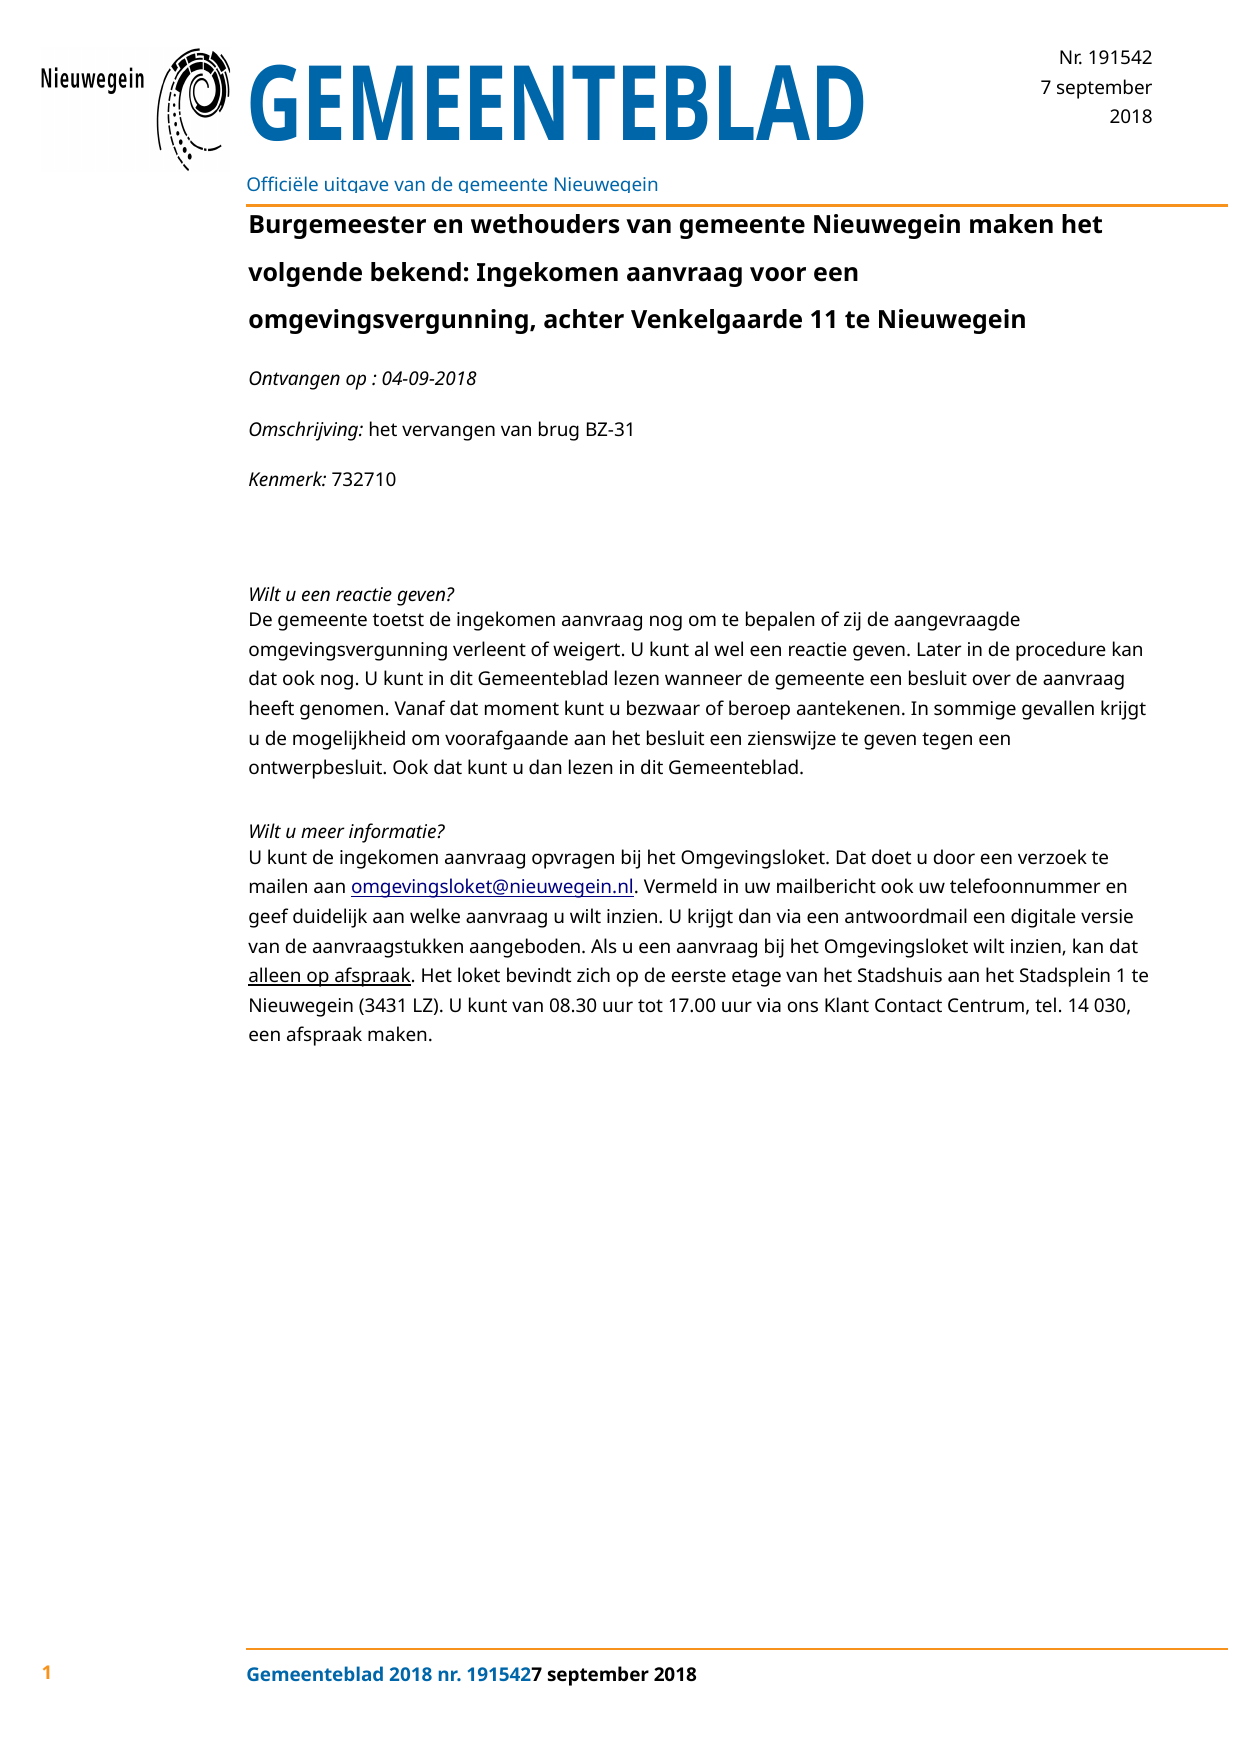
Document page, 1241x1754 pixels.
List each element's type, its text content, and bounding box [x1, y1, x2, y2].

text Omschrijving: het vervangen van brug BZ-31 [248, 416, 1152, 442]
text U kunt de ingekomen aanvraag opvragen bij het Omgevingsloket. Dat doet u door een verzoek te mailen aan omgevingsloket@nieuwegein.nl. Vermeld in uw mailbericht ook uw telefoonnummer en geef duidelijk aan welke aanvraag u wilt inzien. U krijgt dan via een antwoordmail een digitale versie van de aanvraagstukken aangeboden. Als u een aanvraag bij het Omgevingsloket wilt inzien, kan dat alleen op afspraak. Het loket bevindt zich op de eerste etage van het Stadshuis aan het Stadsplein 1 te Nieuwegein (3431 LZ). U kunt van 08.30 uur tot 17.00 uur via ons Klant Contact Centrum, tel. 14 030, een afspraak maken. [248, 844, 1152, 1047]
text Ontvangen op : 04-09-2018 [248, 366, 1152, 391]
text De gemeente toetst de ingekomen aanvraag nog om te bepalen of zij de aangevraagde omgevingsvergunning verleent of weigert. U kunt al wel een reactie geven. Later in de procedure kan dat ook nog. U kunt in dit Gemeenteblad lezen wanneer de gemeente een besluit over de aanvraag heeft genomen. Vanaf dat moment kunt u bezwaar of beroep aantekenen. In sommige gevallen krijgt u de mogelijkheid om voorafgaande aan het besluit een zienswijze te geven tegen een ontwerpbesluit. Ook dat kunt u dan lezen in dit Gemeenteblad. [248, 606, 1152, 780]
text Burgemeester en wethouders van gemeente Nieuwegein maken het volgende bekend: Ingekomen aanvraag voor een omgevingsvergunning, achter Venkelgaarde 11 te Nieuwegein [248, 207, 1152, 336]
text Kenmerk: 732710 [248, 466, 1152, 492]
picture [41, 47, 231, 172]
text Wilt u een reactie geven? [248, 581, 1152, 606]
text Wilt u meer informatie? [248, 818, 1152, 844]
